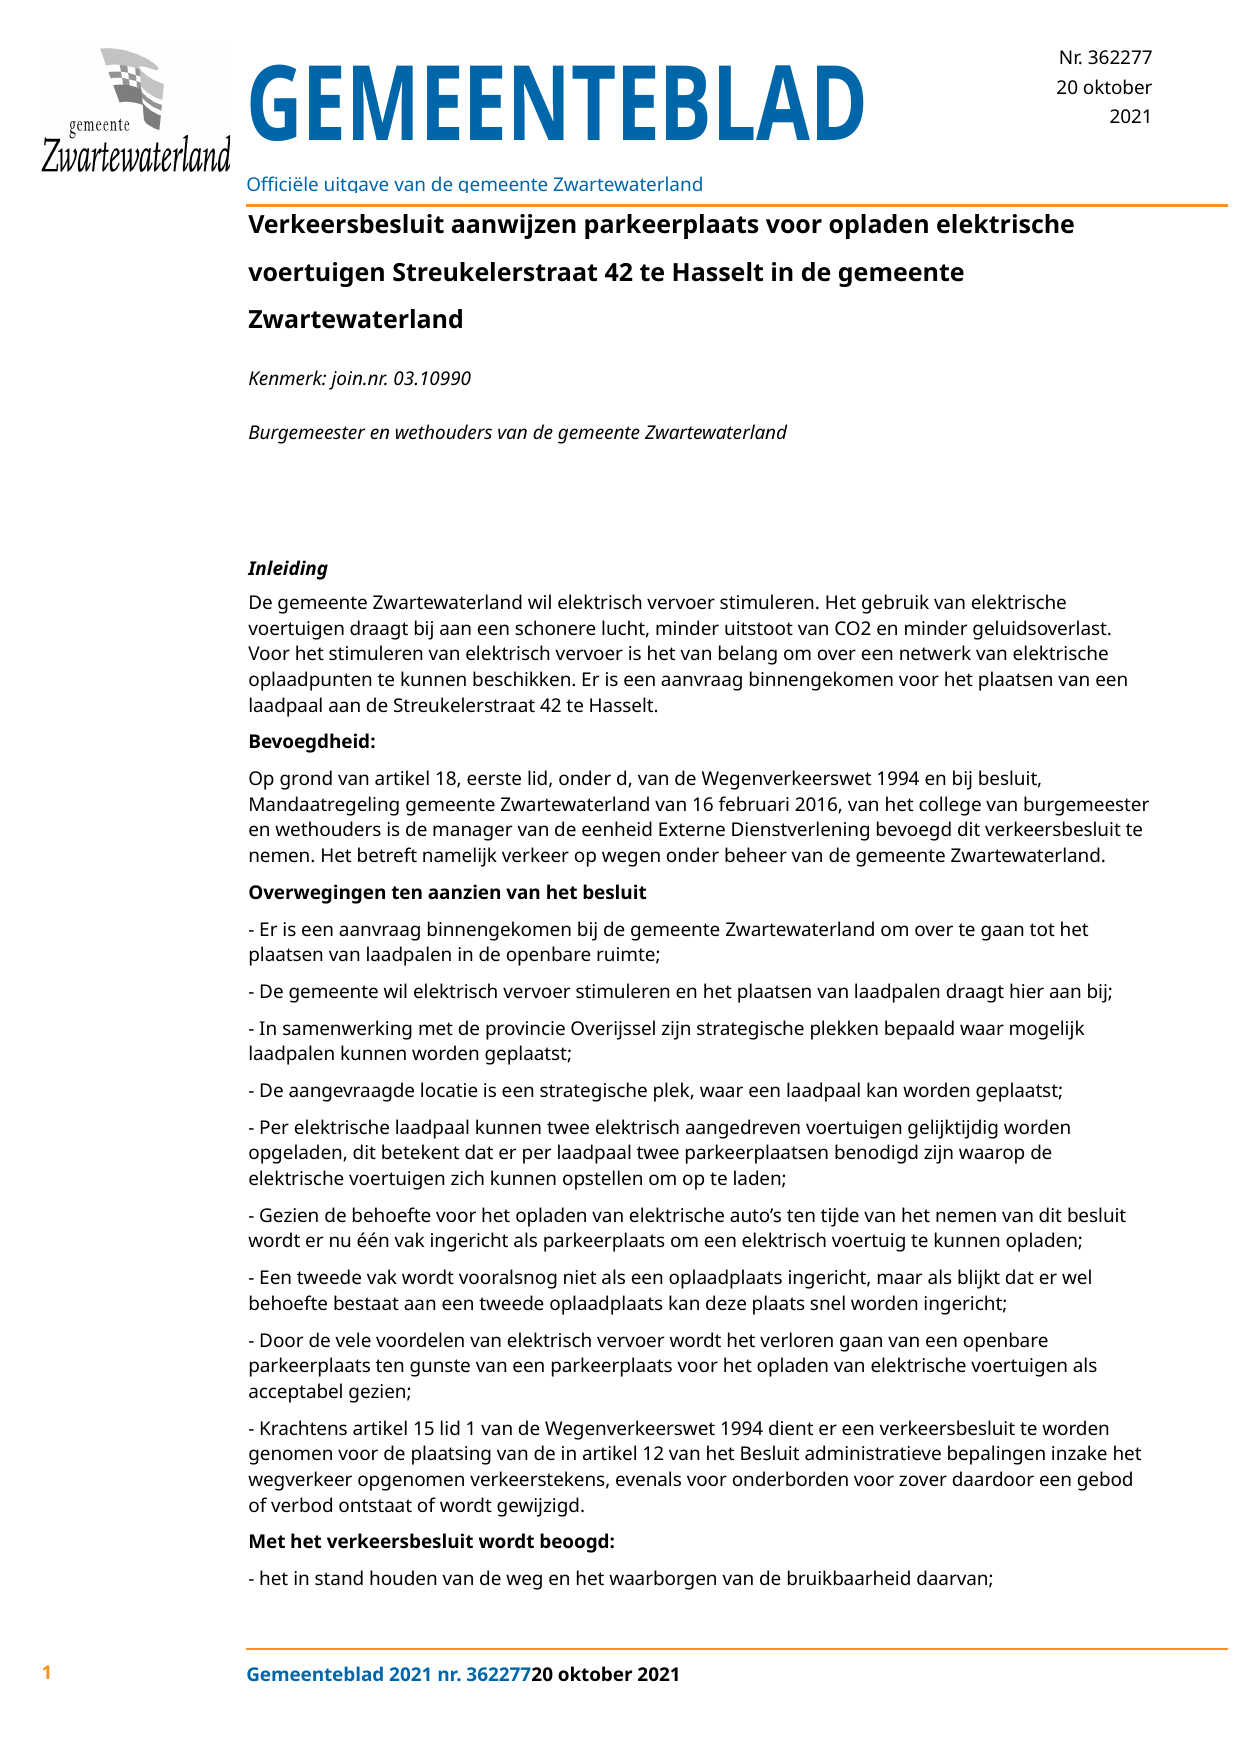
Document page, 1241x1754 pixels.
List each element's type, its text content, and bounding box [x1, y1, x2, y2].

text De gemeente Zwartewaterland wil elektrisch vervoer stimuleren. Het gebruik van elektrische voertuigen draagt bij aan een schonere lucht, minder uitstoot van CO2 en minder geluidsoverlast. Voor het stimuleren van elektrisch vervoer is het van belang om over een netwerk van elektrische oplaadpunten te kunnen beschikken. Er is een aanvraag binnengekomen voor het plaatsen van een laadpaal aan de Streukelerstraat 42 te Hasselt. [248, 589, 1152, 718]
text - Gezien de behoefte voor het opladen van elektrische auto’s ten tijde van het nemen van dit besluit wordt er nu één vak ingericht als parkeerplaats om een elektrisch voertuig te kunnen opladen; [248, 1202, 1152, 1253]
text Burgemeester en wethouders van de gemeente Zwartewaterland [248, 419, 1152, 445]
text Bevoegdheid: [248, 728, 1152, 754]
picture [41, 47, 231, 172]
text - De aangevraagde locatie is een strategische plek, waar een laadpaal kan worden geplaatst; [248, 1077, 1152, 1103]
text Kenmerk: join.nr. 03.10990 [248, 366, 1152, 391]
text - Er is een aanvraag binnengekomen bij de gemeente Zwartewaterland om over te gaan tot het plaatsen van laadpalen in de openbare ruimte; [248, 916, 1152, 967]
text - Door de vele voordelen van elektrisch vervoer wordt het verloren gaan van een openbare parkeerplaats ten gunste van een parkeerplaats voor het opladen van elektrische voertuigen als acceptabel gezien; [248, 1327, 1152, 1404]
text Op grond van artikel 18, eerste lid, onder d, van de Wegenverkeerswet 1994 en bij besluit, Mandaatregeling gemeente Zwartewaterland van 16 februari 2016, van het college van burgemeester en wethouders is de manager van de eenheid Externe Dienstverlening bevoegd dit verkeersbesluit te nemen. Het betreft namelijk verkeer op wegen onder beheer van de gemeente Zwartewaterland. [248, 765, 1152, 868]
text Met het verkeersbesluit wordt beoogd: [248, 1529, 1152, 1554]
text - De gemeente wil elektrisch vervoer stimuleren en het plaatsen van laadpalen draagt hier aan bij; [248, 978, 1152, 1004]
text Inleiding [248, 555, 1152, 581]
text - In samenwerking met de provincie Overijssel zijn strategische plekken bepaald waar mogelijk laadpalen kunnen worden geplaatst; [248, 1015, 1152, 1066]
text - Krachtens artikel 15 lid 1 van de Wegenverkeerswet 1994 dient er een verkeersbesluit te worden genomen voor de plaatsing van de in artikel 12 van het Besluit administratieve bepalingen inzake het wegverkeer opgenomen verkeerstekens, evenals voor onderborden voor zover daardoor een gebod of verbod ontstaat of wordt gewijzigd. [248, 1415, 1152, 1518]
text Verkeersbesluit aanwijzen parkeerplaats voor opladen elektrische voertuigen Streukelerstraat 42 te Hasselt in de gemeente Zwartewaterland [248, 207, 1152, 336]
text - Een tweede vak wordt vooralsnog niet als een oplaadplaats ingericht, maar als blijkt dat er wel behoefte bestaat aan een tweede oplaadplaats kan deze plaats snel worden ingericht; [248, 1264, 1152, 1316]
text - Per elektrische laadpaal kunnen twee elektrisch aangedreven voertuigen gelijktijdig worden opgeladen, dit betekent dat er per laadpaal twee parkeerplaatsen benodigd zijn waarop de elektrische voertuigen zich kunnen opstellen om op te laden; [248, 1114, 1152, 1191]
text - het in stand houden van de weg en het waarborgen van de bruikbaarheid daarvan; [248, 1565, 1152, 1591]
text Overwegingen ten aanzien van het besluit [248, 879, 1152, 905]
